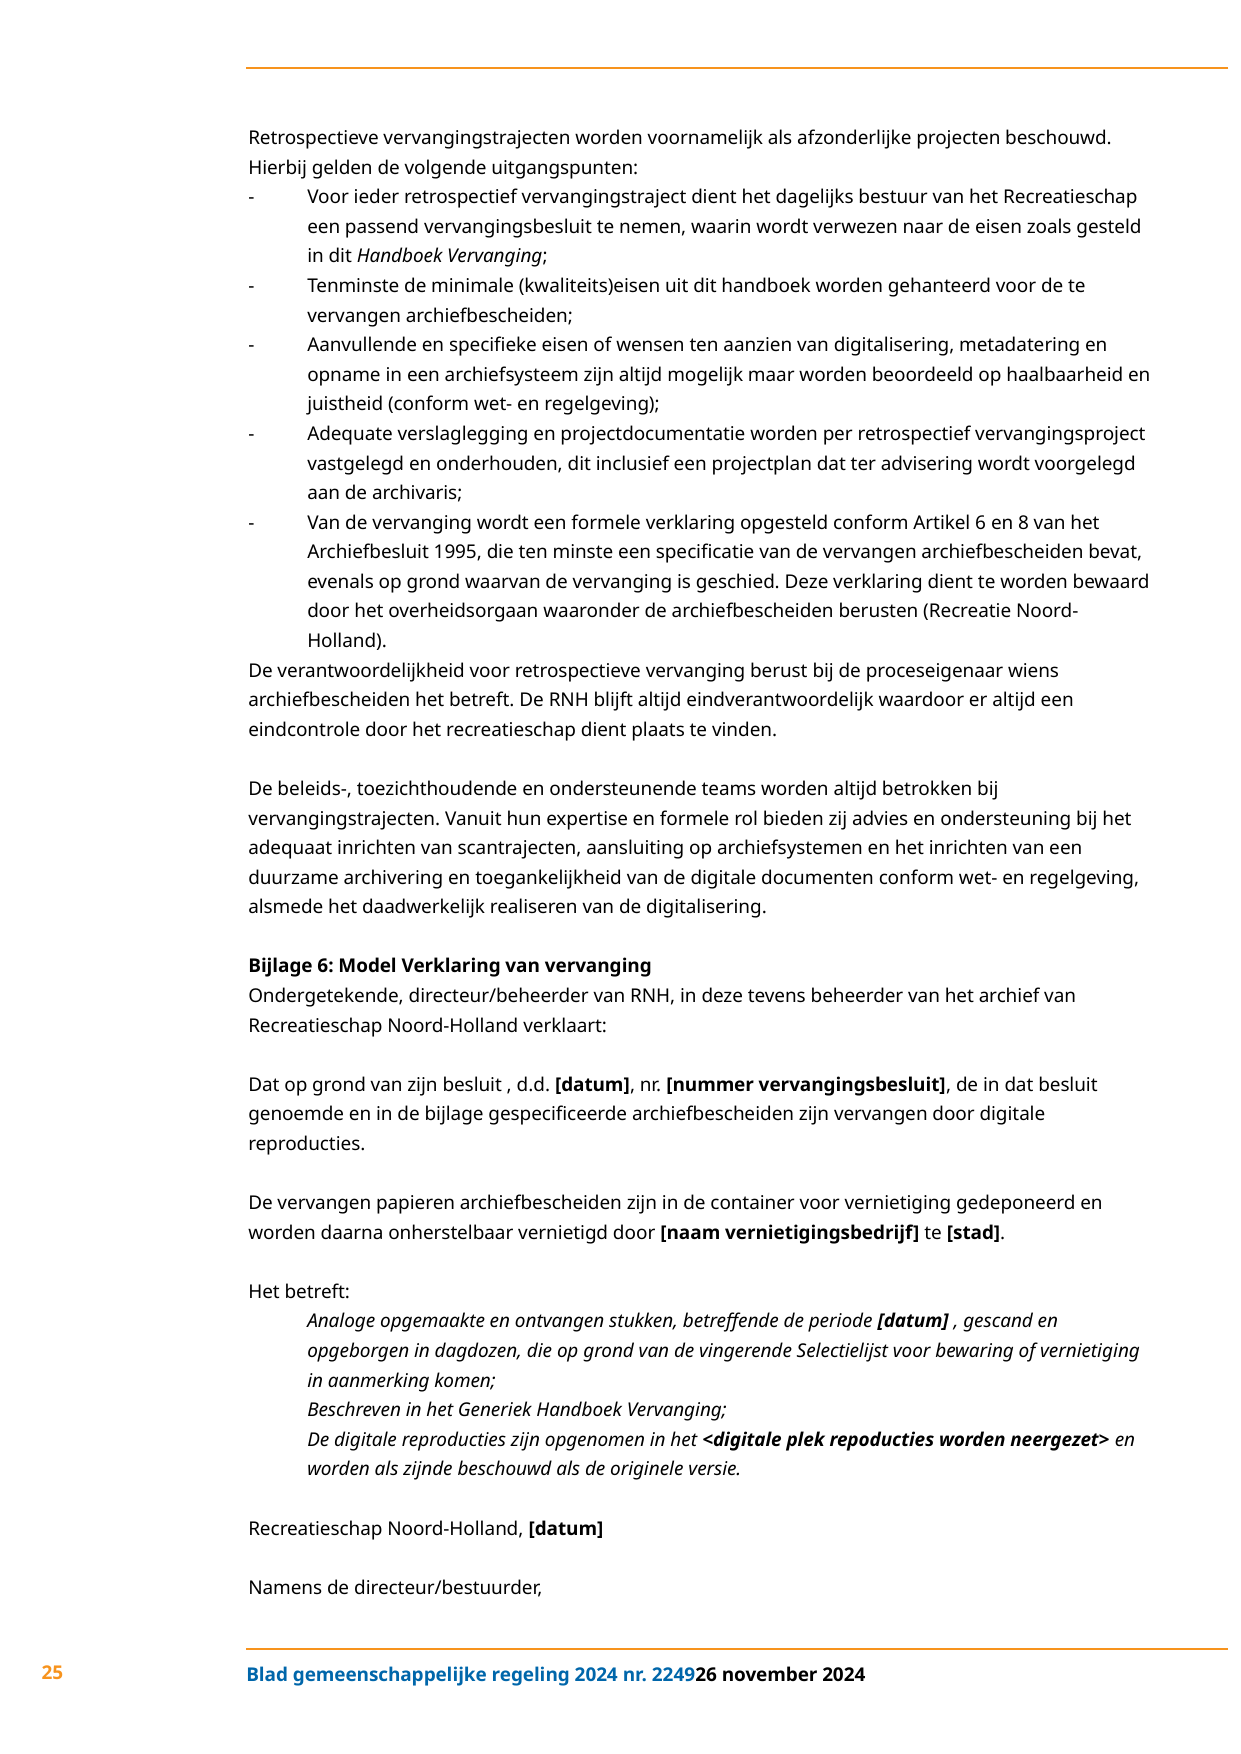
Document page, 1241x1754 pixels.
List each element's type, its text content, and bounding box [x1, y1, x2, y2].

text Bijlage 6: Model Verklaring van vervanging [248, 953, 1152, 978]
text Het betreft: [248, 1278, 1152, 1304]
text Ondergetekende, directeur/beheerder van RNH, in deze tevens beheerder van het archief van Recreatieschap Noord-Holland verklaart: [248, 982, 1152, 1038]
text De beleids-, toezichthoudende en ondersteunende teams worden altijd betrokken bij vervangingstrajecten. Vanuit hun expertise en formele rol bieden zij advies en ondersteuning bij het adequaat inrichten van scantrajecten, aansluiting op archiefsystemen en het inrichten van een duurzame archivering en toegankelijkheid van de digitale documenten conform wet- en regelgeving, alsmede het daadwerkelijk realiseren van de digitalisering. [248, 775, 1152, 919]
text Retrospectieve vervangingstrajecten worden voornamelijk als afzonderlijke projecten beschouwd. Hierbij gelden de volgende uitgangspunten: [248, 124, 1152, 180]
text Namens de directeur/bestuurder, [248, 1574, 1152, 1600]
list Aanvullende en specifieke eisen of wensen ten aanzien van digitalisering, metadatering en opname in een archiefsysteem zijn altijd mogelijk maar worden beoordeeld op haalbaarheid en juistheid (conform wet- en regelgeving); [248, 331, 1152, 416]
text Dat op grond van zijn besluit , d.d. [datum], nr. [nummer vervangingsbesluit], de in dat besluit genoemde en in de bijlage gespecificeerde archiefbescheiden zijn vervangen door digitale reproducties. [248, 1071, 1152, 1156]
list Van de vervanging wordt een formele verklaring opgesteld conform Artikel 6 en 8 van het Archiefbesluit 1995, die ten minste een specificatie van de vervangen archiefbescheiden bevat, evenals op grond waarvan de vervanging is geschied. Deze verklaring dient te worden bewaard door het overheidsorgaan waaronder de archiefbescheiden berusten (Recreatie Noord-Holland). [248, 509, 1152, 653]
text De vervangen papieren archiefbescheiden zijn in de container voor vernietiging gedeponeerd en worden daarna onherstelbaar vernietigd door [naam vernietigingsbedrijf] te [stad]. [248, 1189, 1152, 1245]
list Adequate verslaglegging en projectdocumentatie worden per retrospectief vervangingsproject vastgelegd en onderhouden, dit inclusief een projectplan dat ter advisering wordt voorgelegd aan de archivaris; [248, 420, 1152, 505]
list Beschreven in het Generiek Handboek Vervanging; [248, 1396, 1152, 1422]
list De digitale reproducties zijn opgenomen in het <digitale plek repoducties worden neergezet> en worden als zijnde beschouwd als de originele versie. [248, 1426, 1152, 1481]
text De verantwoordelijkheid voor retrospectieve vervanging berust bij de proceseigenaar wiens archiefbescheiden het betreft. De RNH blijft altijd eindverantwoordelijk waardoor er altijd een eindcontrole door het recreatieschap dient plaats te vinden. [248, 657, 1152, 742]
text Recreatieschap Noord-Holland, [datum] [248, 1515, 1152, 1541]
list Voor ieder retrospectief vervangingstraject dient het dagelijks bestuur van het Recreatieschap een passend vervangingsbesluit te nemen, waarin wordt verwezen naar de eisen zoals gesteld in dit Handboek Vervanging; [248, 183, 1152, 268]
list Tenminste de minimale (kwaliteits)eisen uit dit handboek worden gehanteerd voor de te vervangen archiefbescheiden; [248, 272, 1152, 328]
list Analoge opgemaakte en ontvangen stukken, betreffende de periode [datum] , gescand en opgeborgen in dagdozen, die op grond van de vingerende Selectielijst voor bewaring of vernietiging in aanmerking komen; [248, 1308, 1152, 1393]
picture [41, 47, 231, 172]
